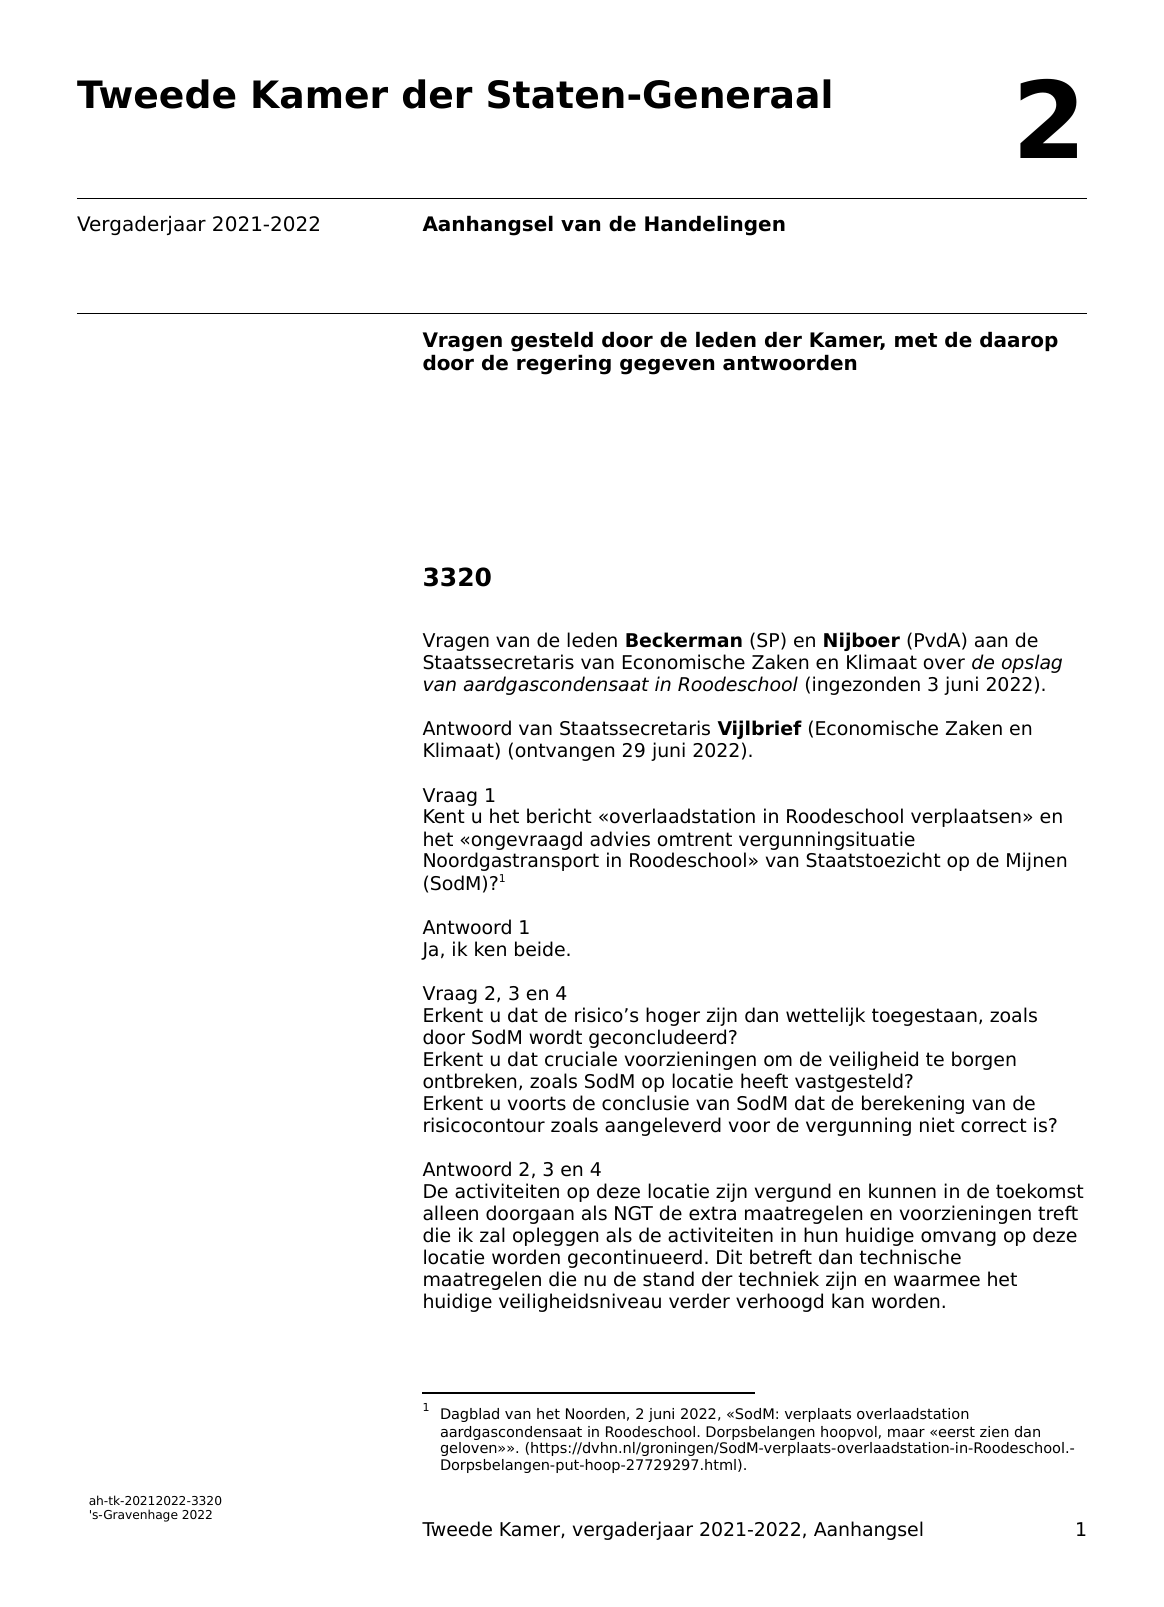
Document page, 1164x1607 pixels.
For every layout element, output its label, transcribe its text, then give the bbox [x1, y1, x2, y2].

table_cell Vragen gesteld door de leden der Kamer, met de daarop door de regering gegeven antwoorden [422, 314, 1087, 375]
text Kent u het bericht «overlaadstation in Roodeschool verplaatsen» en het «ongevraagd advies omtrent vergunningsituatie Noordgastransport in Roodeschool» van Staatstoezicht op de Mijnen (SodM)? [422, 806, 1087, 894]
text 3320 [422, 563, 1087, 592]
text ah-tk-20212022-3320 [88, 1494, 323, 1508]
table_header Tweede Kamer der Staten-Generaal [77, 59, 886, 198]
text Erkent u dat cruciale voorzieningen om de veiligheid te borgen ontbreken, zoals SodM op locatie heeft vastgesteld? [422, 1049, 1087, 1093]
text Erkent u dat de risico’s hoger zijn dan wettelijk toegestaan, zoals door SodM wordt geconcludeerd? [422, 1005, 1087, 1049]
text De activiteiten op deze locatie zijn vergund en kunnen in de toekomst alleen doorgaan als NGT de extra maatregelen en voorzieningen treft die ik zal opleggen als de activiteiten in hun huidige omvang op deze locatie worden gecontinueerd. Dit betreft dan technische maatregelen die nu de stand der techniek zijn en waarmee het huidige veiligheidsniveau verder verhoogd kan worden. [422, 1181, 1087, 1313]
text Vragen van de leden Beckerman (SP) en Nijboer (PvdA) aan de Staatssecretaris van Economische Zaken en Klimaat over de opslag van aardgascondensaat in Roodeschool (ingezonden 3 juni 2022). [422, 630, 1087, 696]
table_header 2 [886, 59, 1087, 198]
table_cell [77, 314, 422, 375]
text 's-Gravenhage 2022 [88, 1508, 323, 1522]
text Antwoord van Staatssecretaris Vijlbrief (Economische Zaken en Klimaat) (ontvangen 29 juni 2022). [422, 718, 1087, 762]
text Dagblad van het Noorden, 2 juni 2022, «SodM: verplaats overlaadstation aardgascondensaat in Roodeschool. Dorpsbelangen hoopvol, maar «eerst zien dan geloven»». (https://dvhn.nl/groningen/SodM-verplaats-overlaadstation-in-Roodeschool.-Dorpsbelangen-put-hoop-27729297.html). [422, 1402, 1087, 1474]
table_cell Vergaderjaar 2021-2022 [77, 199, 422, 313]
text Ja, ik ken beide. [422, 938, 1087, 961]
text Antwoord 1 [422, 917, 1087, 938]
text Vraag 1 [422, 784, 1087, 806]
text Erkent u voorts de conclusie van SodM dat de berekening van de risicocontour zoals aangeleverd voor de vergunning niet correct is? [422, 1093, 1087, 1137]
text Antwoord 2, 3 en 4 [422, 1159, 1087, 1181]
table_cell Aanhangsel van de Handelingen [422, 199, 1087, 313]
text Vraag 2, 3 en 4 [422, 983, 1087, 1005]
